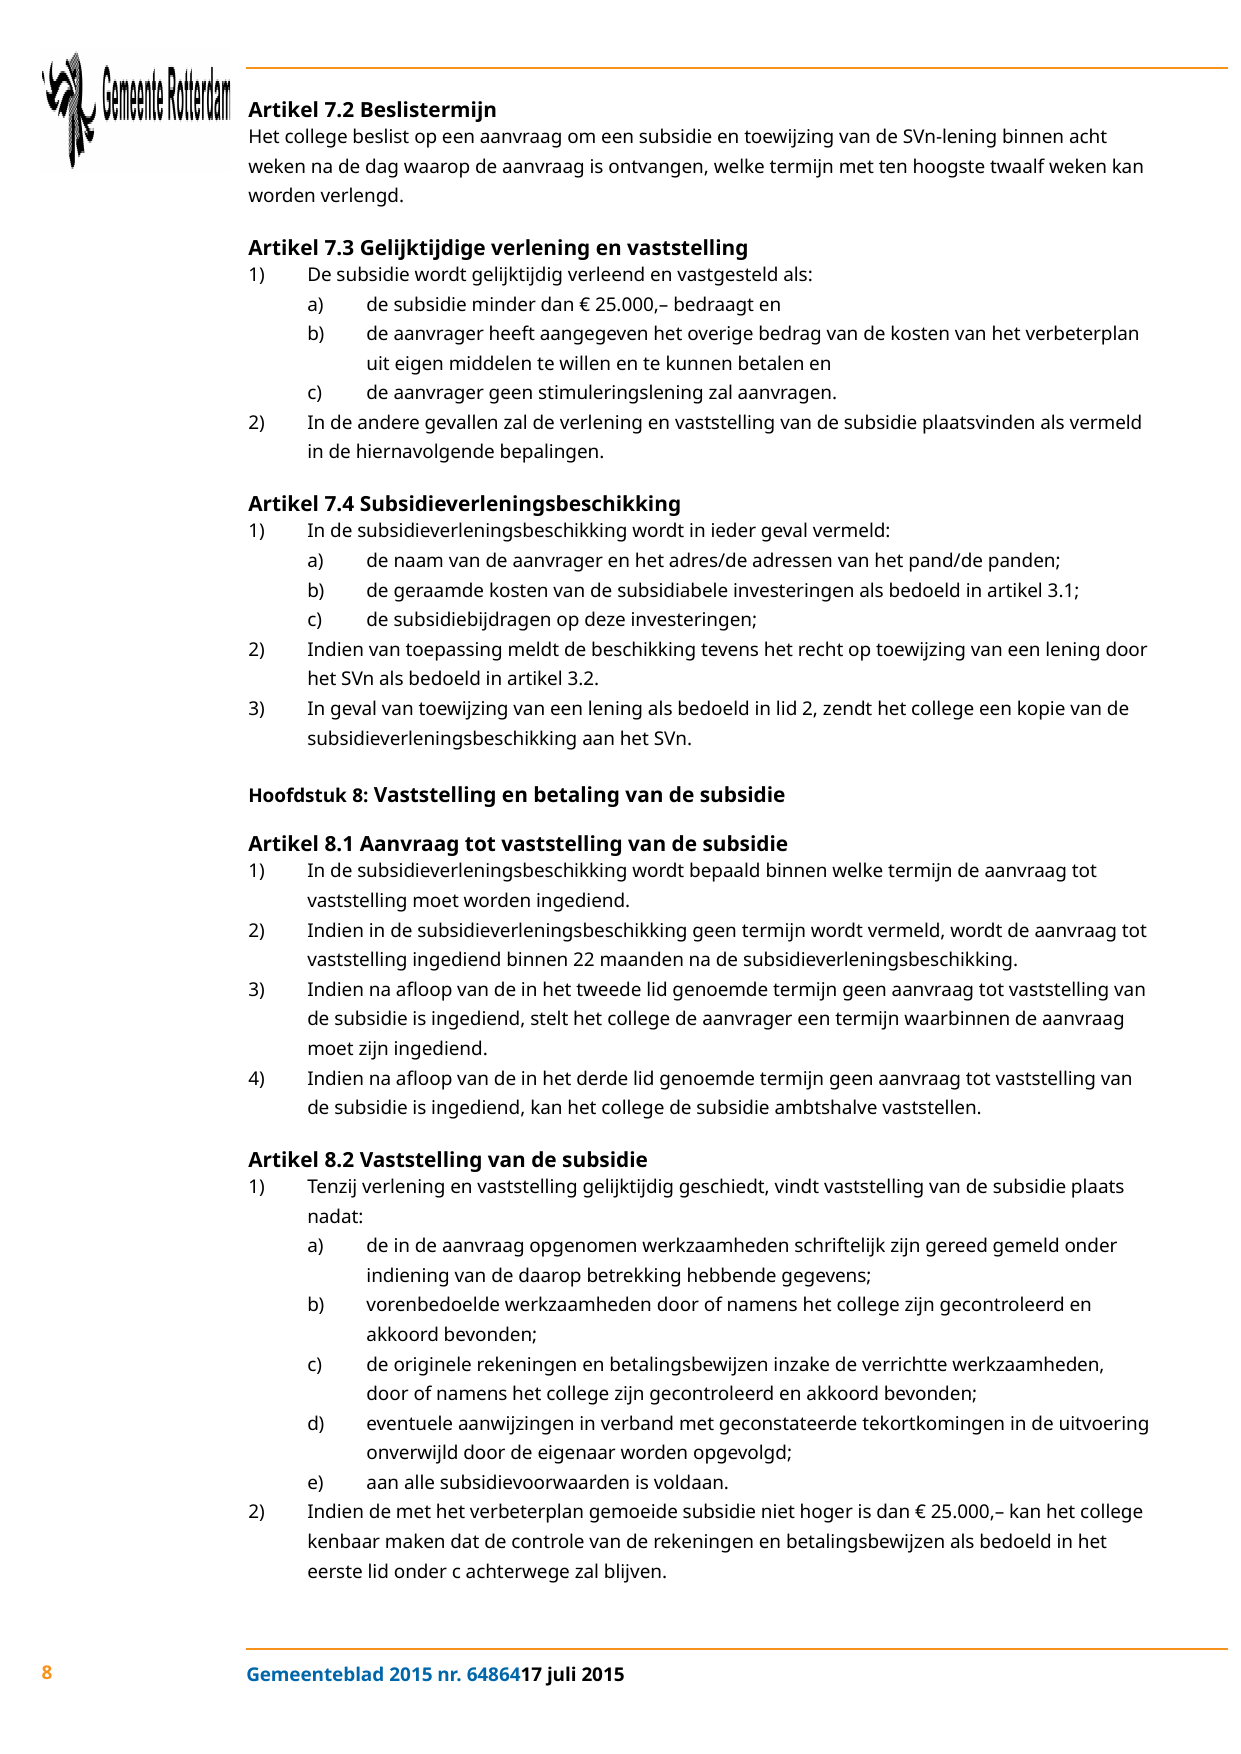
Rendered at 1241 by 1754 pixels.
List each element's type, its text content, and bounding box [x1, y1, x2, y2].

text Hoofdstuk 8: Vaststelling en betaling van de subsidie [248, 780, 1152, 808]
text Artikel 7.3 Gelijktijdige verlening en vaststelling [248, 233, 1152, 261]
list In geval van toewijzing van een lening als bedoeld in lid 2, zendt het college een kopie van de subsidieverleningsbeschikking aan het SVn. [248, 695, 1152, 750]
list de subsidiebijdragen op deze investeringen; [307, 606, 1152, 632]
list vorenbedoelde werkzaamheden door of namens het college zijn gecontroleerd en akkoord bevonden; [307, 1292, 1152, 1347]
list de naam van de aanvrager en het adres/de adressen van het pand/de panden; [307, 547, 1152, 573]
list Tenzij verlening en vaststelling gelijktijdig geschiedt, vindt vaststelling van de subsidie plaats nadat: [248, 1173, 1152, 1228]
list Indien na afloop van de in het derde lid genoemde termijn geen aanvraag tot vaststelling van de subsidie is ingediend, kan het college de subsidie ambtshalve vaststellen. [248, 1065, 1152, 1120]
list In de subsidieverleningsbeschikking wordt in ieder geval vermeld: [248, 518, 1152, 543]
list aan alle subsidievoorwaarden is voldaan. [307, 1469, 1152, 1495]
list Indien van toepassing meldt de beschikking tevens het recht op toewijzing van een lening door het SVn als bedoeld in artikel 3.2. [248, 636, 1152, 691]
text Artikel 8.1 Aanvraag tot vaststelling van de subsidie [248, 829, 1152, 858]
list de in de aanvraag opgenomen werkzaamheden schriftelijk zijn gereed gemeld onder indiening van de daarop betrekking hebbende gegevens; [307, 1232, 1152, 1288]
list de geraamde kosten van de subsidiabele investeringen als bedoeld in artikel 3.1; [307, 577, 1152, 602]
list de originele rekeningen en betalingsbewijzen inzake de verrichtte werkzaamheden, door of namens het college zijn gecontroleerd en akkoord bevonden; [307, 1351, 1152, 1406]
text Artikel 8.2 Vaststelling van de subsidie [248, 1145, 1152, 1173]
text Artikel 7.4 Subsidieverleningsbeschikking [248, 489, 1152, 518]
list De subsidie wordt gelijktijdig verleend en vastgesteld als: [248, 261, 1152, 287]
list de subsidie minder dan € 25.000,– bedraagt en [307, 291, 1152, 317]
list de aanvrager geen stimuleringslening zal aanvragen. [307, 379, 1152, 405]
list eventuele aanwijzingen in verband met geconstateerde tekortkomingen in de uitvoering onverwijld door de eigenaar worden opgevolgd; [307, 1410, 1152, 1465]
list Indien in de subsidieverleningsbeschikking geen termijn wordt vermeld, wordt de aanvraag tot vaststelling ingediend binnen 22 maanden na de subsidieverleningsbeschikking. [248, 917, 1152, 972]
list Indien de met het verbeterplan gemoeide subsidie niet hoger is dan € 25.000,– kan het college kenbaar maken dat de controle van de rekeningen en betalingsbewijzen als bedoeld in het eerste lid onder c achterwege zal blijven. [248, 1499, 1152, 1583]
picture [41, 47, 231, 172]
text Het college beslist op een aanvraag om een subsidie en toewijzing van de SVn-lening binnen acht weken na de dag waarop de aanvraag is ontvangen, welke termijn met ten hoogste twaalf weken kan worden verlengd. [248, 123, 1152, 208]
text Artikel 7.2 Beslistermijn [248, 95, 1152, 123]
list Indien na afloop van de in het tweede lid genoemde termijn geen aanvraag tot vaststelling van de subsidie is ingediend, stelt het college de aanvrager een termijn waarbinnen de aanvraag moet zijn ingediend. [248, 976, 1152, 1061]
list de aanvrager heeft aangegeven het overige bedrag van de kosten van het verbeterplan uit eigen middelen te willen en te kunnen betalen en [307, 320, 1152, 376]
list In de subsidieverleningsbeschikking wordt bepaald binnen welke termijn de aanvraag tot vaststelling moet worden ingediend. [248, 858, 1152, 913]
list In de andere gevallen zal de verlening en vaststelling van de subsidie plaatsvinden als vermeld in de hiernavolgende bepalingen. [248, 409, 1152, 464]
